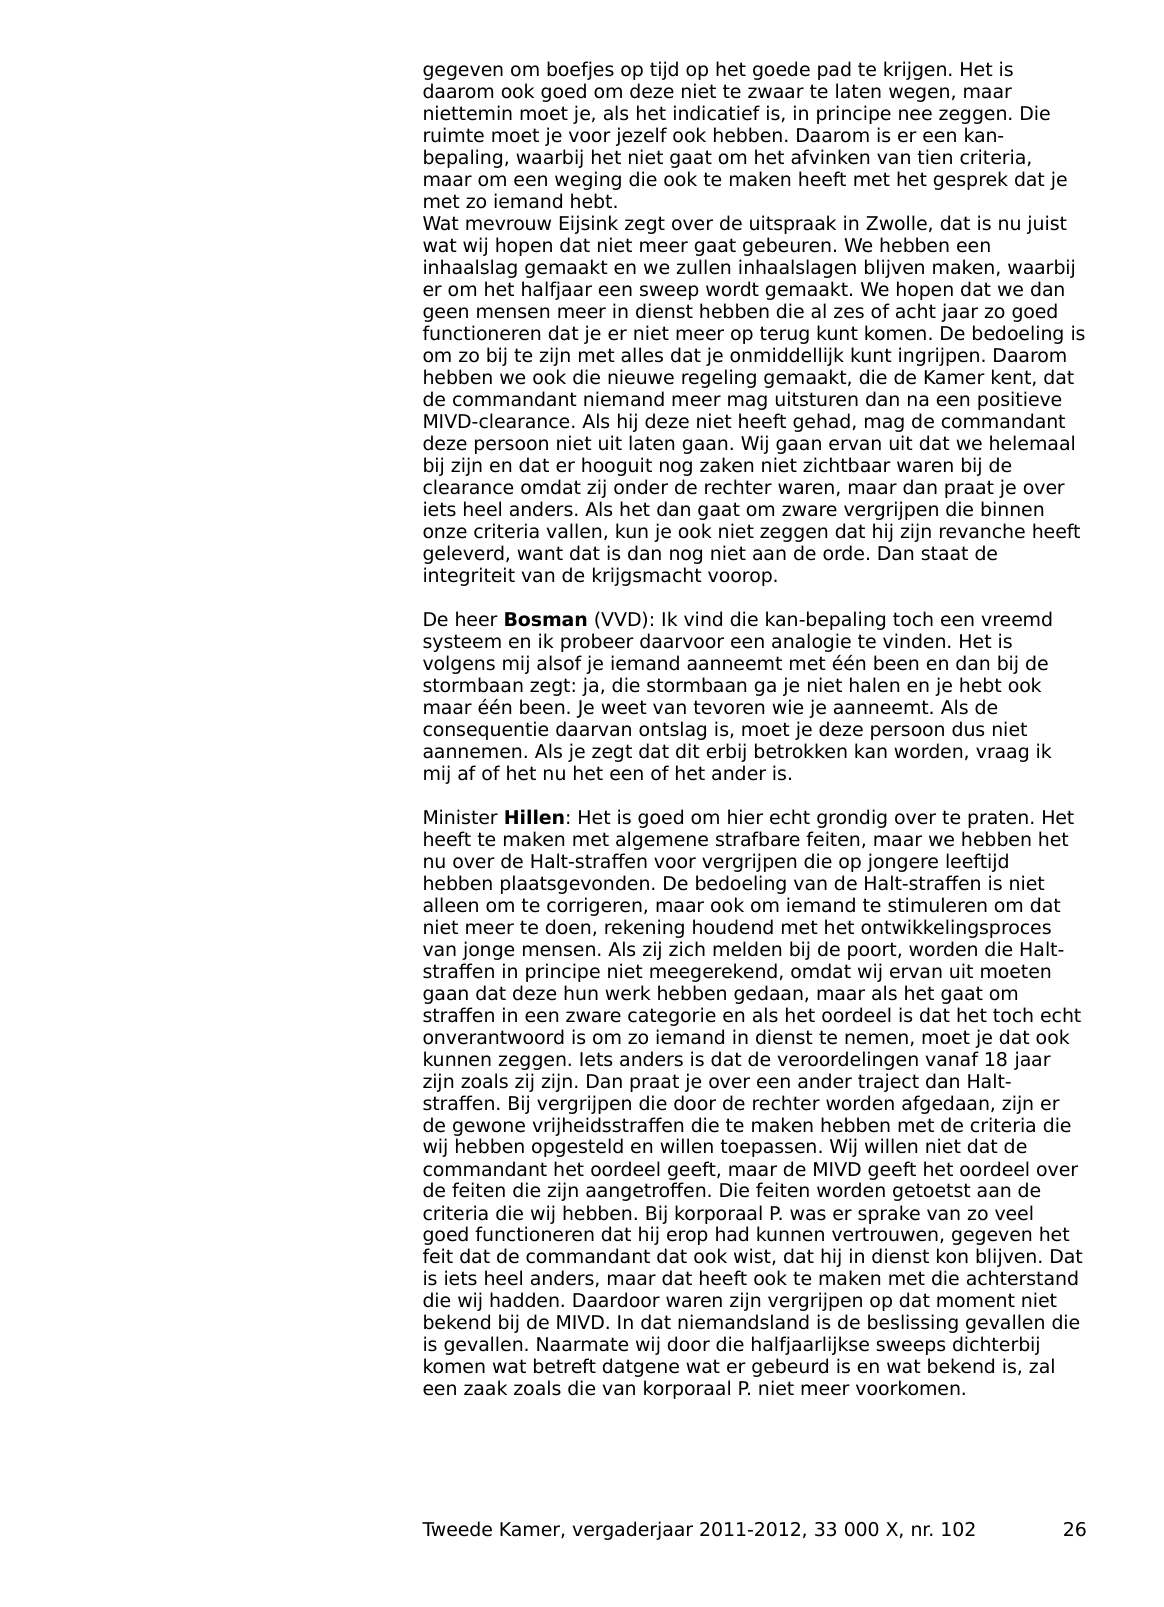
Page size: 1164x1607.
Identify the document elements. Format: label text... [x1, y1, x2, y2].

text De heer Bosman (VVD): Ik vind die kan-bepaling toch een vreemd systeem en ik probeer daarvoor een analogie te vinden. Het is volgens mij alsof je iemand aanneemt met één been en dan bij de stormbaan zegt: ja, die stormbaan ga je niet halen en je hebt ook maar één been. Je weet van tevoren wie je aanneemt. Als de consequentie daarvan ontslag is, moet je deze persoon dus niet aannemen. Als je zegt dat dit erbij betrokken kan worden, vraag ik mij af of het nu het een of het ander is. [422, 609, 1087, 784]
text gegeven om boefjes op tijd op het goede pad te krijgen. Het is daarom ook goed om deze niet te zwaar te laten wegen, maar niettemin moet je, als het indicatief is, in principe nee zeggen. Die ruimte moet je voor jezelf ook hebben. Daarom is er een kan-bepaling, waarbij het niet gaat om het afvinken van tien criteria, maar om een weging die ook te maken heeft met het gesprek dat je met zo iemand hebt. [422, 59, 1087, 213]
text Wat mevrouw Eijsink zegt over de uitspraak in Zwolle, dat is nu juist wat wij hopen dat niet meer gaat gebeuren. We hebben een inhaalslag gemaakt en we zullen inhaalslagen blijven maken, waarbij er om het halfjaar een sweep wordt gemaakt. We hopen dat we dan geen mensen meer in dienst hebben die al zes of acht jaar zo goed functioneren dat je er niet meer op terug kunt komen. De bedoeling is om zo bij te zijn met alles dat je onmiddellijk kunt ingrijpen. Daarom hebben we ook die nieuwe regeling gemaakt, die de Kamer kent, dat de commandant niemand meer mag uitsturen dan na een positieve MIVD-clearance. Als hij deze niet heeft gehad, mag de commandant deze persoon niet uit laten gaan. Wij gaan ervan uit dat we helemaal bij zijn en dat er hooguit nog zaken niet zichtbaar waren bij de clearance omdat zij onder de rechter waren, maar dan praat je over iets heel anders. Als het dan gaat om zware vergrijpen die binnen onze criteria vallen, kun je ook niet zeggen dat hij zijn revanche heeft geleverd, want dat is dan nog niet aan de orde. Dan staat de integriteit van de krijgsmacht voorop. [422, 213, 1087, 587]
text Minister Hillen: Het is goed om hier echt grondig over te praten. Het heeft te maken met algemene strafbare feiten, maar we hebben het nu over de Halt-straffen voor vergrijpen die op jongere leeftijd hebben plaatsgevonden. De bedoeling van de Halt-straffen is niet alleen om te corrigeren, maar ook om iemand te stimuleren om dat niet meer te doen, rekening houdend met het ontwikkelingsproces van jonge mensen. Als zij zich melden bij de poort, worden die Halt-straffen in principe niet meegerekend, omdat wij ervan uit moeten gaan dat deze hun werk hebben gedaan, maar als het gaat om straffen in een zware categorie en als het oordeel is dat het toch echt onverantwoord is om zo iemand in dienst te nemen, moet je dat ook kunnen zeggen. Iets anders is dat de veroordelingen vanaf 18 jaar zijn zoals zij zijn. Dan praat je over een ander traject dan Halt-straffen. Bij vergrijpen die door de rechter worden afgedaan, zijn er de gewone vrijheidsstraffen die te maken hebben met de criteria die wij hebben opgesteld en willen toepassen. Wij willen niet dat de commandant het oordeel geeft, maar de MIVD geeft het oordeel over de feiten die zijn aangetroffen. Die feiten worden getoetst aan de criteria die wij hebben. Bij korporaal P. was er sprake van zo veel goed functioneren dat hij erop had kunnen vertrouwen, gegeven het feit dat de commandant dat ook wist, dat hij in dienst kon blijven. Dat is iets heel anders, maar dat heeft ook te maken met die achterstand die wij hadden. Daardoor waren zijn vergrijpen op dat moment niet bekend bij de MIVD. In dat niemandsland is de beslissing gevallen die is gevallen. Naarmate wij door die halfjaarlijkse sweeps dichterbij komen wat betreft datgene wat er gebeurd is en wat bekend is, zal een zaak zoals die van korporaal P. niet meer voorkomen. [422, 807, 1087, 1400]
